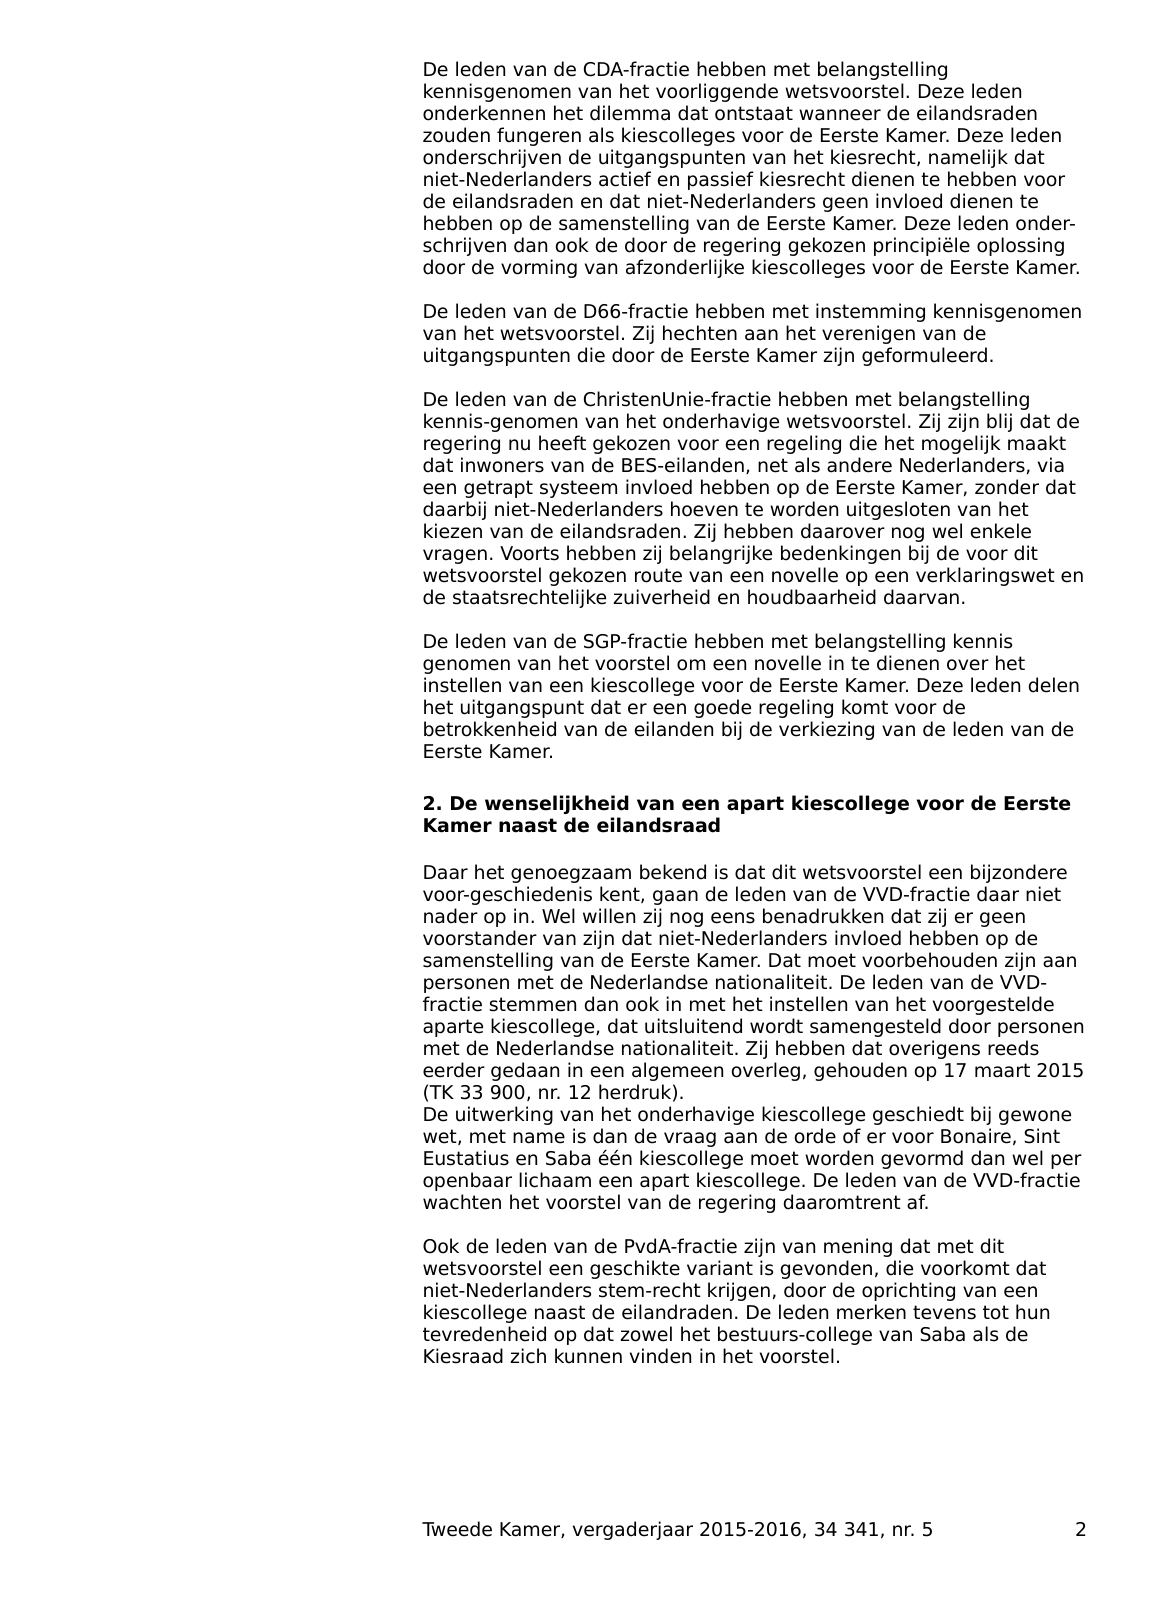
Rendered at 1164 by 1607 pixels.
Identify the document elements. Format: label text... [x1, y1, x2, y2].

text De leden van de ChristenUnie-fractie hebben met belangstelling kennis-genomen van het onderhavige wetsvoorstel. Zij zijn blij dat de regering nu heeft gekozen voor een regeling die het mogelijk maakt dat inwoners van de BES-eilanden, net als andere Nederlanders, via een getrapt systeem invloed hebben op de Eerste Kamer, zonder dat daarbij niet-Nederlanders hoeven te worden uitgesloten van het kiezen van de eilandsraden. Zij hebben daarover nog wel enkele vragen. Voorts hebben zij belangrijke bedenkingen bij de voor dit wetsvoorstel gekozen route van een novelle op een verklaringswet en de staatsrechtelijke zuiverheid en houdbaarheid daarvan. [422, 389, 1087, 609]
text Ook de leden van de PvdA-fractie zijn van mening dat met dit wetsvoorstel een geschikte variant is gevonden, die voorkomt dat niet-Nederlanders stem-recht krijgen, door de oprichting van een kiescollege naast de eilandraden. De leden merken tevens tot hun tevredenheid op dat zowel het bestuurs-college van Saba als de Kiesraad zich kunnen vinden in het voorstel. [422, 1236, 1087, 1368]
text Daar het genoegzaam bekend is dat dit wetsvoorstel een bijzondere voor-geschiedenis kent, gaan de leden van de VVD-fractie daar niet nader op in. Wel willen zij nog eens benadrukken dat zij er geen voorstander van zijn dat niet-Nederlanders invloed hebben op de samenstelling van de Eerste Kamer. Dat moet voorbehouden zijn aan personen met de Nederlandse nationaliteit. De leden van de VVD-fractie stemmen dan ook in met het instellen van het voorgestelde aparte kiescollege, dat uitsluitend wordt samengesteld door personen met de Nederlandse nationaliteit. Zij hebben dat overigens reeds eerder gedaan in een algemeen overleg, gehouden op 17 maart 2015 (TK 33 900, nr. 12 herdruk). [422, 862, 1087, 1104]
text De leden van de CDA-fractie hebben met belangstelling kennisgenomen van het voorliggende wetsvoorstel. Deze leden onderkennen het dilemma dat ontstaat wanneer de eilandsraden zouden fungeren als kiescolleges voor de Eerste Kamer. Deze leden onderschrijven de uitgangspunten van het kiesrecht, namelijk dat niet-Nederlanders actief en passief kiesrecht dienen te hebben voor de eilandsraden en dat niet-Nederlanders geen invloed dienen te hebben op de samenstelling van de Eerste Kamer. Deze leden onder-schrijven dan ook de door de regering gekozen principiële oplossing door de vorming van afzonderlijke kiescolleges voor de Eerste Kamer. [422, 59, 1087, 279]
subtitle 2. De wenselijkheid van een apart kiescollege voor de Eerste Kamer naast de eilandsraad [422, 793, 1087, 837]
text De leden van de SGP-fractie hebben met belangstelling kennis genomen van het voorstel om een novelle in te dienen over het instellen van een kiescollege voor de Eerste Kamer. Deze leden delen het uitgangspunt dat er een goede regeling komt voor de betrokkenheid van de eilanden bij de verkiezing van de leden van de Eerste Kamer. [422, 631, 1087, 763]
text De uitwerking van het onderhavige kiescollege geschiedt bij gewone wet, met name is dan de vraag aan de orde of er voor Bonaire, Sint Eustatius en Saba één kiescollege moet worden gevormd dan wel per openbaar lichaam een apart kiescollege. De leden van de VVD-fractie wachten het voorstel van de regering daaromtrent af. [422, 1104, 1087, 1214]
text De leden van de D66-fractie hebben met instemming kennisgenomen van het wetsvoorstel. Zij hechten aan het verenigen van de uitgangspunten die door de Eerste Kamer zijn geformuleerd. [422, 301, 1087, 367]
